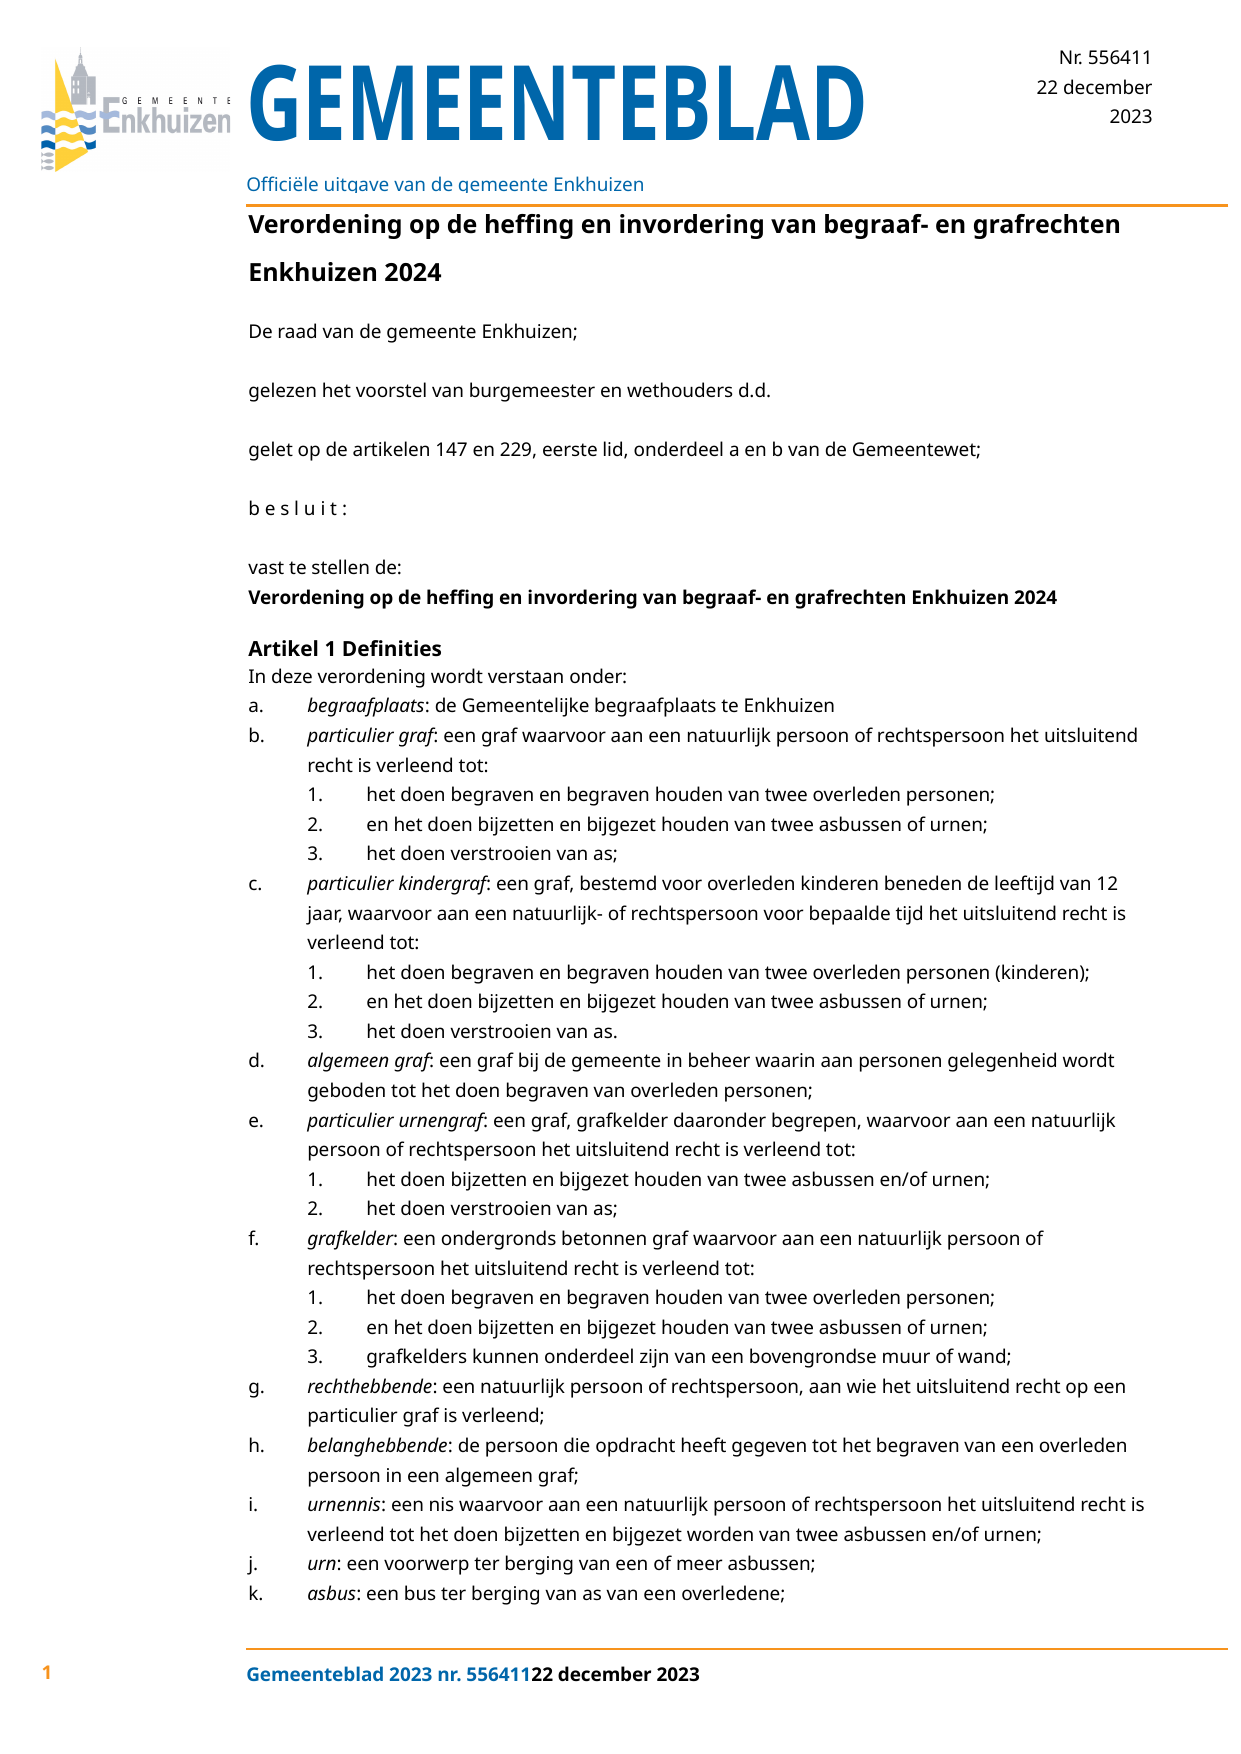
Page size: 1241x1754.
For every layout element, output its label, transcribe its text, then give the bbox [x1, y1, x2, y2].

list het doen bijzetten en bijgezet houden van twee asbussen en/of urnen; [307, 1166, 1152, 1192]
list algemeen graf: een graf bij de gemeente in beheer waarin aan personen gelegenheid wordt geboden tot het doen begraven van overleden personen; [248, 1048, 1152, 1103]
list particulier graf: een graf waarvoor aan een natuurlijk persoon of rechtspersoon het uitsluitend recht is verleend tot: [248, 722, 1152, 777]
list rechthebbende: een natuurlijk persoon of rechtspersoon, aan wie het uitsluitend recht op een particulier graf is verleend; [248, 1373, 1152, 1428]
text gelezen het voorstel van burgemeester en wethouders d.d. [248, 377, 1152, 403]
list particulier kindergraf: een graf, bestemd voor overleden kinderen beneden de leeftijd van 12 jaar, waarvoor aan een natuurlijk- of rechtspersoon voor bepaalde tijd het uitsluitend recht is verleend tot: [248, 870, 1152, 955]
list asbus: een bus ter berging van as van een overledene; [248, 1580, 1152, 1606]
list het doen begraven en begraven houden van twee overleden personen; [307, 781, 1152, 807]
list het doen verstrooien van as; [307, 841, 1152, 866]
list en het doen bijzetten en bijgezet houden van twee asbussen of urnen; [307, 988, 1152, 1014]
list belanghebbende: de persoon die opdracht heeft gegeven tot het begraven van een overleden persoon in een algemeen graf; [248, 1432, 1152, 1487]
picture [41, 47, 231, 172]
list particulier urnengraf: een graf, grafkelder daaronder begrepen, waarvoor aan een natuurlijk persoon of rechtspersoon het uitsluitend recht is verleend tot: [248, 1107, 1152, 1162]
list en het doen bijzetten en bijgezet houden van twee asbussen of urnen; [307, 811, 1152, 837]
list het doen verstrooien van as. [307, 1018, 1152, 1044]
text Verordening op de heffing en invordering van begraaf- en grafrechten Enkhuizen 2024 [248, 584, 1152, 610]
list het doen verstrooien van as; [307, 1196, 1152, 1221]
text In deze verordening wordt verstaan onder: [248, 663, 1152, 689]
list begraafplaats: de Gemeentelijke begraafplaats te Enkhuizen [248, 693, 1152, 718]
text b e s l u i t : [248, 495, 1152, 521]
text Verordening op de heffing en invordering van begraaf- en grafrechten Enkhuizen 2024 [248, 207, 1152, 288]
list grafkelder: een ondergronds betonnen graf waarvoor aan een natuurlijk persoon of rechtspersoon het uitsluitend recht is verleend tot: [248, 1225, 1152, 1280]
text De raad van de gemeente Enkhuizen; [248, 318, 1152, 344]
list het doen begraven en begraven houden van twee overleden personen (kinderen); [307, 959, 1152, 984]
text gelet op de artikelen 147 en 229, eerste lid, onderdeel a en b van de Gemeentewet; [248, 436, 1152, 462]
list urn: een voorwerp ter berging van een of meer asbussen; [248, 1551, 1152, 1576]
list het doen begraven en begraven houden van twee overleden personen; [307, 1284, 1152, 1310]
list urnennis: een nis waarvoor aan een natuurlijk persoon of rechtspersoon het uitsluitend recht is verleend tot het doen bijzetten en bijgezet worden van twee asbussen en/of urnen; [248, 1491, 1152, 1547]
list en het doen bijzetten en bijgezet houden van twee asbussen of urnen; [307, 1314, 1152, 1339]
text vast te stellen de: [248, 554, 1152, 580]
list grafkelders kunnen onderdeel zijn van een bovengrondse muur of wand; [307, 1343, 1152, 1369]
text Artikel 1 Definities [248, 634, 1152, 663]
